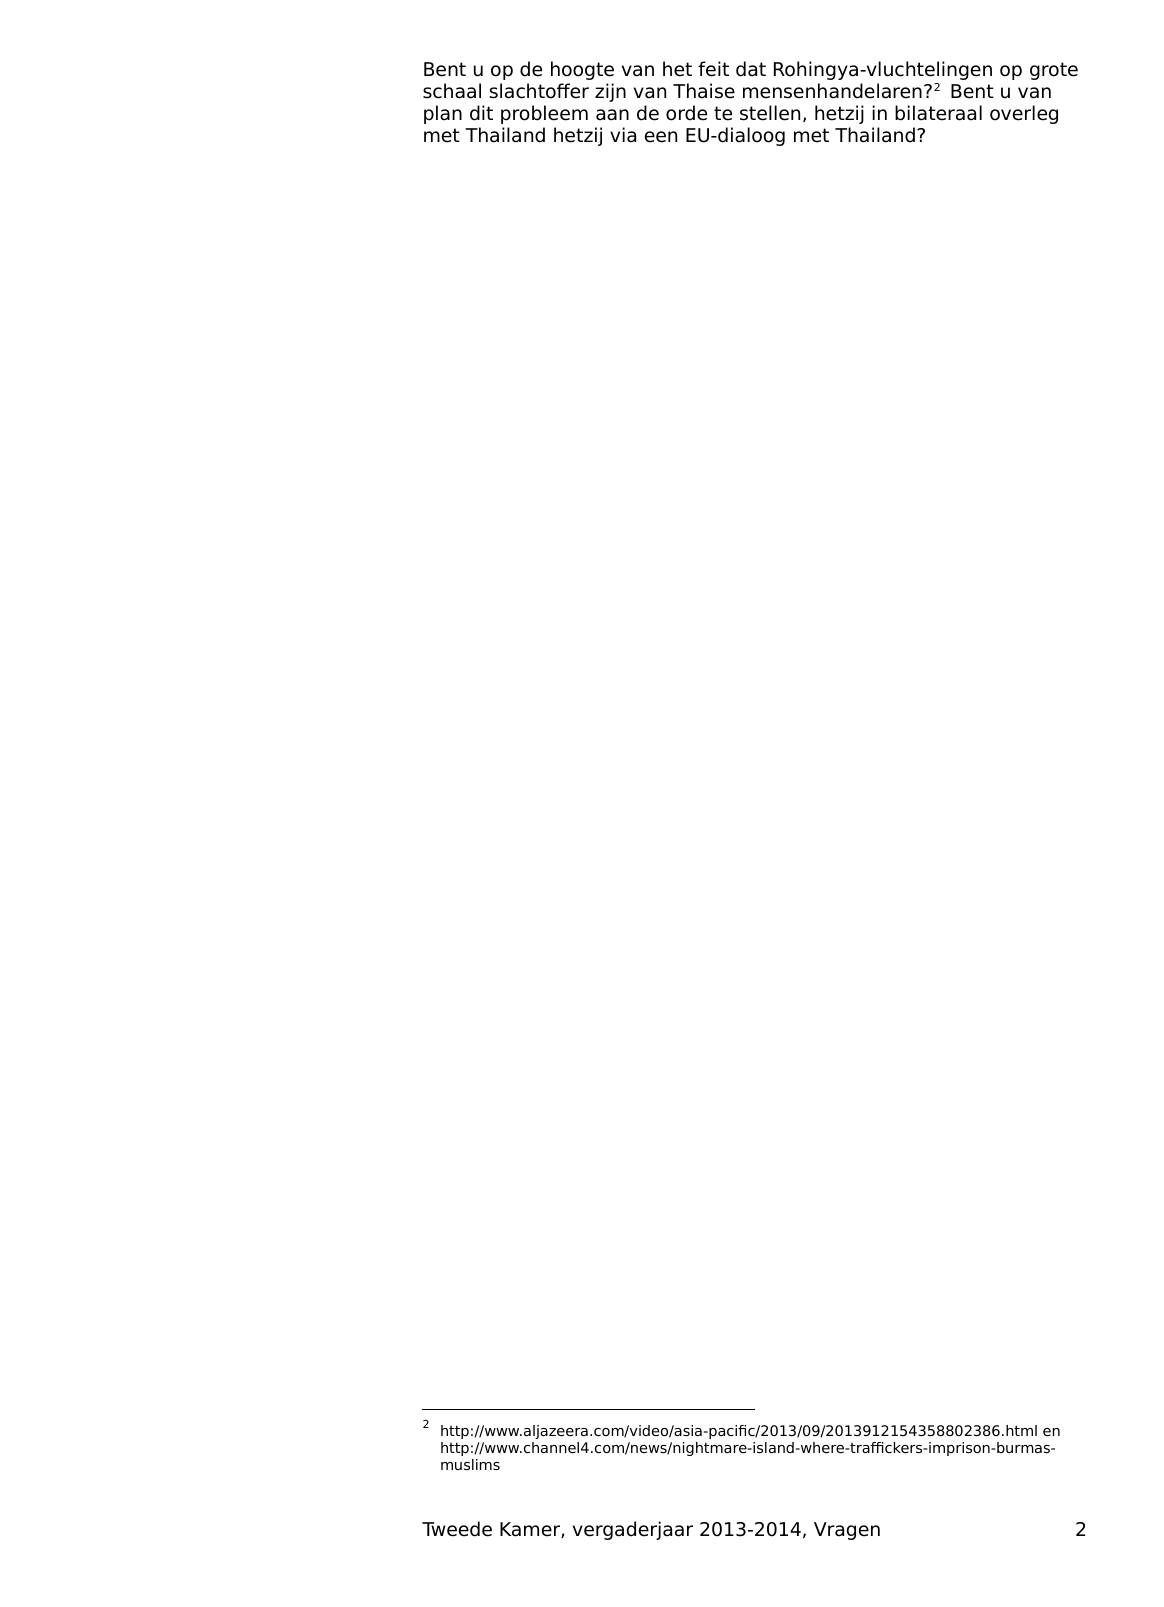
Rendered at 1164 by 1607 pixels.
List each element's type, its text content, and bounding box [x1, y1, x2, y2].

text http://www.aljazeera.com/video/asia-pacific/2013/09/2013912154358802386.html en http://www.channel4.com/news/nightmare-island-where-traffickers-imprison-burmas-muslims [422, 1418, 1087, 1474]
text Bent u op de hoogte van het feit dat Rohingya-vluchtelingen op grote schaal slachtoffer zijn van Thaise mensenhandelaren? Bent u van plan dit probleem aan de orde te stellen, hetzij in bilateraal overleg met Thailand hetzij via een EU-dialoog met Thailand? [422, 59, 1087, 147]
